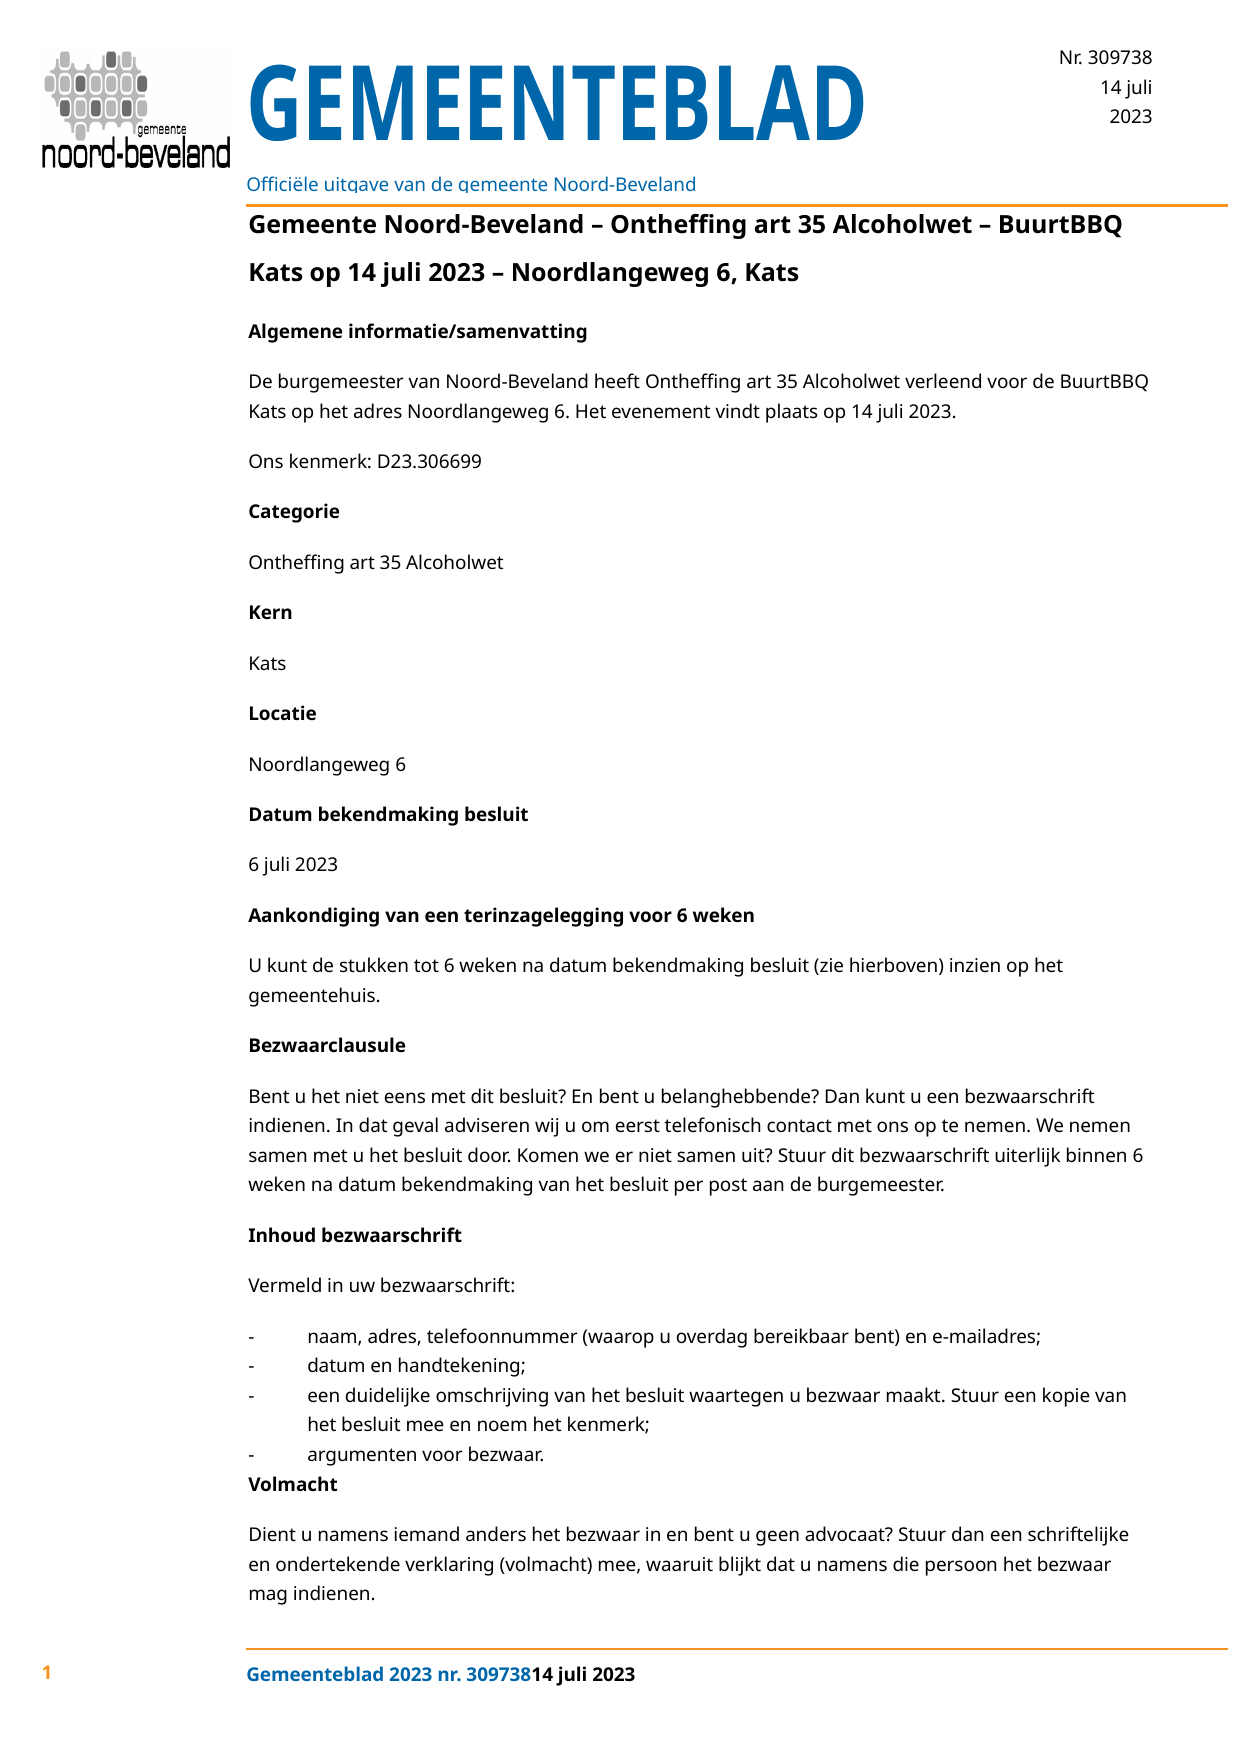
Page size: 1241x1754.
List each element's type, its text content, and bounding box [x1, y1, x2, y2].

list datum en handtekening; [248, 1352, 1152, 1378]
text Kern [248, 599, 1152, 625]
text U kunt de stukken tot 6 weken na datum bekendmaking besluit (zie hierboven) inzien op het gemeentehuis. [248, 952, 1152, 1008]
text Categorie [248, 499, 1152, 524]
text Gemeente Noord-Beveland – Ontheffing art 35 Alcoholwet – BuurtBBQ Kats op 14 juli 2023 – Noordlangeweg 6, Kats [248, 207, 1152, 288]
text De burgemeester van Noord-Beveland heeft Ontheffing art 35 Alcoholwet verleend voor de BuurtBBQ Kats op het adres Noordlangeweg 6. Het evenement vindt plaats op 14 juli 2023. [248, 368, 1152, 424]
text Bezwaarclausule [248, 1032, 1152, 1058]
text Noordlangeweg 6 [248, 751, 1152, 777]
text Locatie [248, 700, 1152, 726]
list argumenten voor bezwaar. [248, 1441, 1152, 1467]
text Ontheffing art 35 Alcoholwet [248, 549, 1152, 575]
text Kats [248, 650, 1152, 676]
text Inhoud bezwaarschrift [248, 1222, 1152, 1248]
text Bent u het niet eens met dit besluit? En bent u belanghebbende? Dan kunt u een bezwaarschrift indienen. In dat geval adviseren wij u om eerst telefonisch contact met ons op te nemen. We nemen samen met u het besluit door. Komen we er niet samen uit? Stuur dit bezwaarschrift uiterlijk binnen 6 weken na datum bekendmaking van het besluit per post aan de burgemeester. [248, 1083, 1152, 1197]
text Algemene informatie/samenvatting [248, 318, 1152, 344]
text Ons kenmerk: D23.306699 [248, 448, 1152, 474]
picture [41, 47, 231, 172]
text Datum bekendmaking besluit [248, 801, 1152, 827]
text Volmacht [248, 1471, 1152, 1497]
text Vermeld in uw bezwaarschrift: [248, 1272, 1152, 1298]
text 6 juli 2023 [248, 852, 1152, 877]
text Dient u namens iemand anders het bezwaar in en bent u geen advocaat? Stuur dan een schriftelijke en ondertekende verklaring (volmacht) mee, waaruit blijkt dat u namens die persoon het bezwaar mag indienen. [248, 1521, 1152, 1606]
text Aankondiging van een terinzagelegging voor 6 weken [248, 902, 1152, 928]
list een duidelijke omschrijving van het besluit waartegen u bezwaar maakt. Stuur een kopie van het besluit mee en noem het kenmerk; [248, 1382, 1152, 1437]
list naam, adres, telefoonnummer (waarop u overdag bereikbaar bent) en e-mailadres; [248, 1323, 1152, 1349]
